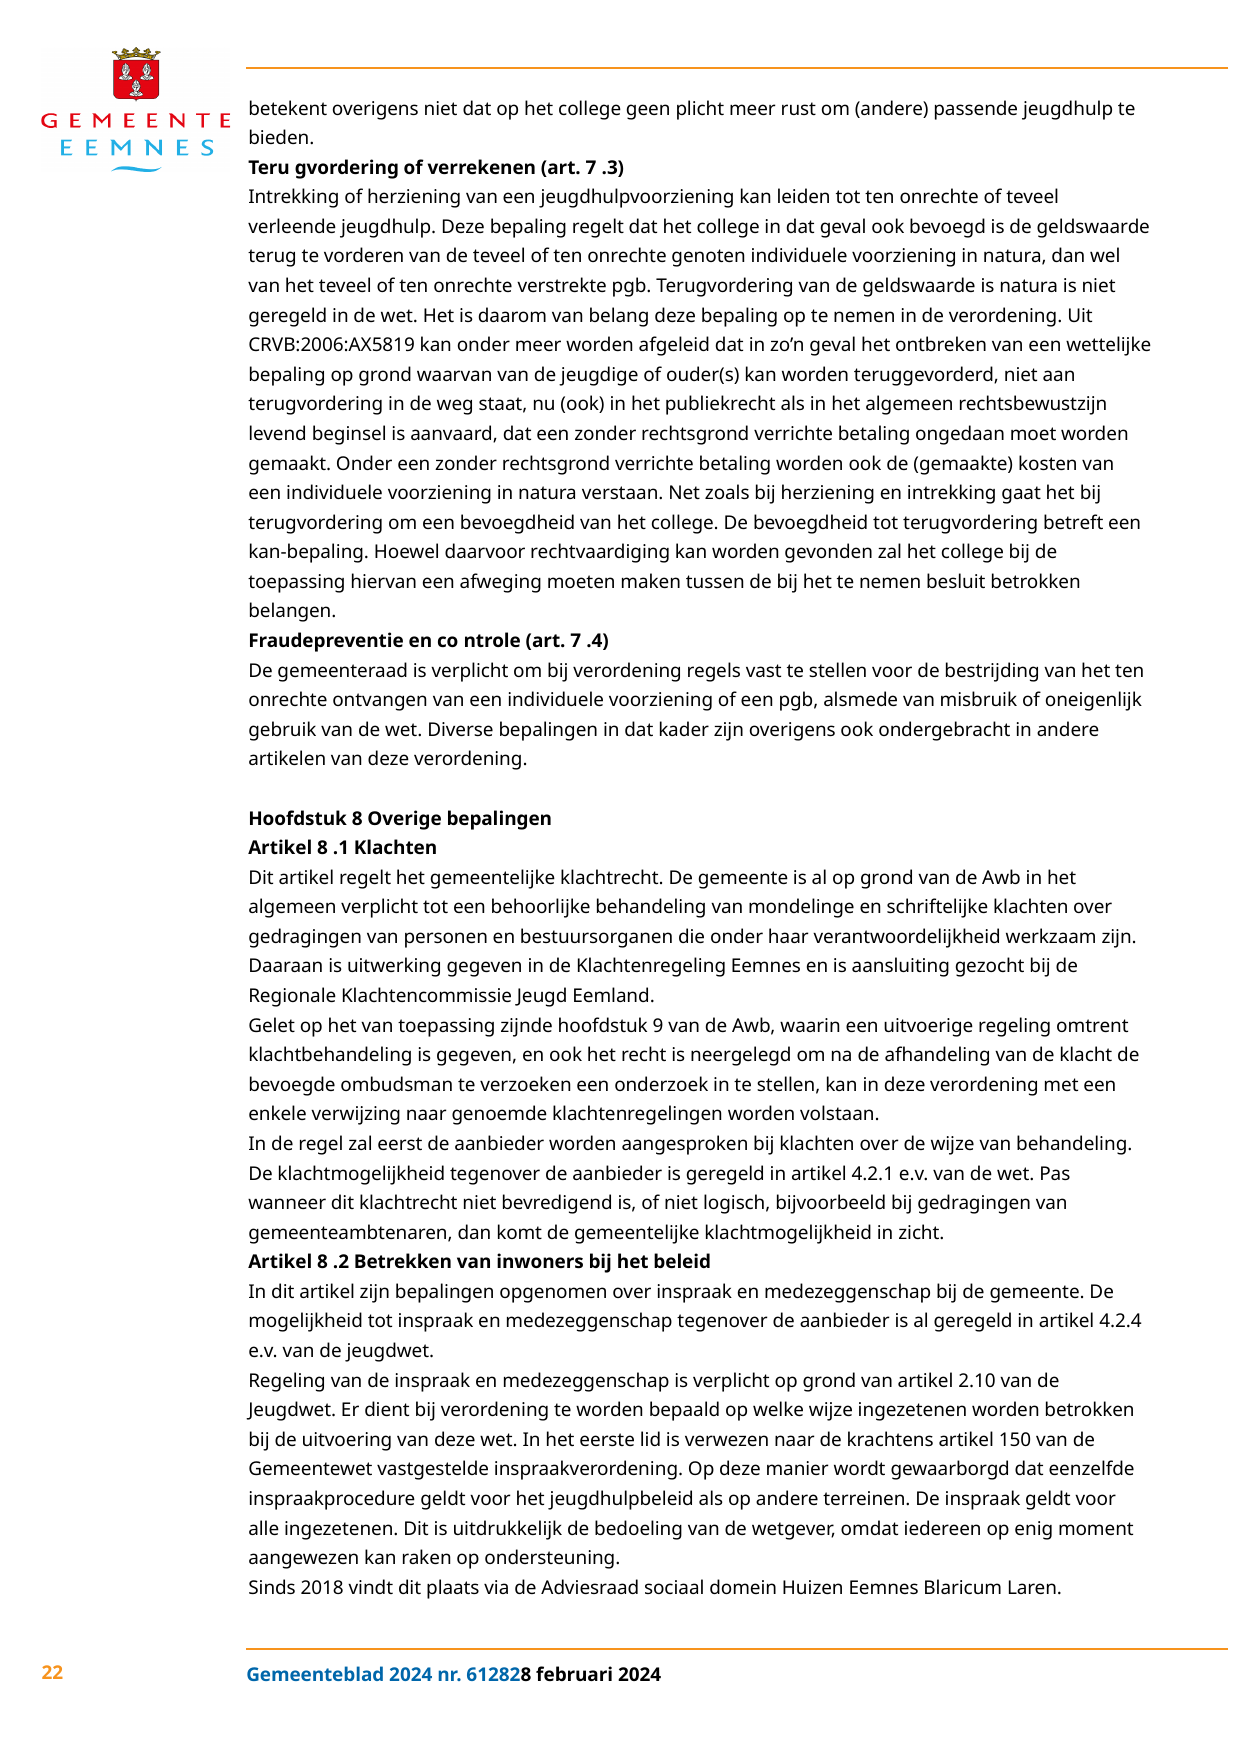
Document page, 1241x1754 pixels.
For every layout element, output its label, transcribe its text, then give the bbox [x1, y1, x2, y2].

text Intrekking of herziening van een jeugdhulpvoorziening kan leiden tot ten onrechte of teveel verleende jeugdhulp. Deze bepaling regelt dat het college in dat geval ook bevoegd is de geldswaarde terug te vorderen van de teveel of ten onrechte genoten individuele voorziening in natura, dan wel van het teveel of ten onrechte verstrekte pgb. Terugvordering van de geldswaarde is natura is niet geregeld in de wet. Het is daarom van belang deze bepaling op te nemen in de verordening. Uit CRVB:2006:AX5819 kan onder meer worden afgeleid dat in zo’n geval het ontbreken van een wettelijke bepaling op grond waarvan van de jeugdige of ouder(s) kan worden teruggevorderd, niet aan terugvordering in de weg staat, nu (ook) in het publiekrecht als in het algemeen rechtsbewustzijn levend beginsel is aanvaard, dat een zonder rechtsgrond verrichte betaling ongedaan moet worden gemaakt. Onder een zonder rechtsgrond verrichte betaling worden ook de (gemaakte) kosten van een individuele voorziening in natura verstaan. Net zoals bij herziening en intrekking gaat het bij terugvordering om een bevoegdheid van het college. De bevoegdheid tot terugvordering betreft een kan-bepaling. Hoewel daarvoor rechtvaardiging kan worden gevonden zal het college bij de toepassing hiervan een afweging moeten maken tussen de bij het te nemen besluit betrokken belangen. [248, 183, 1152, 623]
text Dit artikel regelt het gemeentelijke klachtrecht. De gemeente is al op grond van de Awb in het algemeen verplicht tot een behoorlijke behandeling van mondelinge en schriftelijke klachten over gedragingen van personen en bestuursorganen die onder haar verantwoordelijkheid werkzaam zijn. Daaraan is uitwerking gegeven in de Klachtenregeling Eemnes en is aansluiting gezocht bij de Regionale Klachtencommissie Jeugd Eemland. [248, 864, 1152, 1008]
text Regeling van de inspraak en medezeggenschap is verplicht op grond van artikel 2.10 van de Jeugdwet. Er dient bij verordening te worden bepaald op welke wijze ingezetenen worden betrokken bij de uitvoering van deze wet. In het eerste lid is verwezen naar de krachtens artikel 150 van de Gemeentewet vastgestelde inspraakverordening. Op deze manier wordt gewaarborgd dat eenzelfde inspraakprocedure geldt voor het jeugdhulpbeleid als op andere terreinen. De inspraak geldt voor alle ingezetenen. Dit is uitdrukkelijk de bedoeling van de wetgever, omdat iedereen op enig moment aangewezen kan raken op ondersteuning. [248, 1367, 1152, 1570]
picture [41, 47, 231, 172]
text Artikel 8 .2 Betrekken van inwoners bij het beleid [248, 1248, 1152, 1274]
text betekent overigens niet dat op het college geen plicht meer rust om (andere) passende jeugdhulp te bieden. [248, 95, 1152, 150]
text In dit artikel zijn bepalingen opgenomen over inspraak en medezeggenschap bij de gemeente. De mogelijkheid tot inspraak en medezeggenschap tegenover de aanbieder is al geregeld in artikel 4.2.4 e.v. van de jeugdwet. [248, 1278, 1152, 1363]
text In de regel zal eerst de aanbieder worden aangesproken bij klachten over de wijze van behandeling. De klachtmogelijkheid tegenover de aanbieder is geregeld in artikel 4.2.1 e.v. van de wet. Pas wanneer dit klachtrecht niet bevredigend is, of niet logisch, bijvoorbeeld bij gedragingen van gemeenteambtenaren, dan komt de gemeentelijke klachtmogelijkheid in zicht. [248, 1130, 1152, 1245]
text Sinds 2018 vindt dit plaats via de Adviesraad sociaal domein Huizen Eemnes Blaricum Laren. [248, 1574, 1152, 1600]
text Artikel 8 .1 Klachten [248, 834, 1152, 860]
text Teru gvordering of verrekenen (art. 7 .3) [248, 154, 1152, 180]
text Hoofdstuk 8 Overige bepalingen [248, 805, 1152, 831]
text De gemeenteraad is verplicht om bij verordening regels vast te stellen voor de bestrijding van het ten onrechte ontvangen van een individuele voorziening of een pgb, alsmede van misbruik of oneigenlijk gebruik van de wet. Diverse bepalingen in dat kader zijn overigens ook ondergebracht in andere artikelen van deze verordening. [248, 657, 1152, 771]
text Fraudepreventie en co ntrole (art. 7 .4) [248, 627, 1152, 653]
text Gelet op het van toepassing zijnde hoofdstuk 9 van de Awb, waarin een uitvoerige regeling omtrent klachtbehandeling is gegeven, en ook het recht is neergelegd om na de afhandeling van de klacht de bevoegde ombudsman te verzoeken een onderzoek in te stellen, kan in deze verordening met een enkele verwijzing naar genoemde klachtenregelingen worden volstaan. [248, 1012, 1152, 1126]
